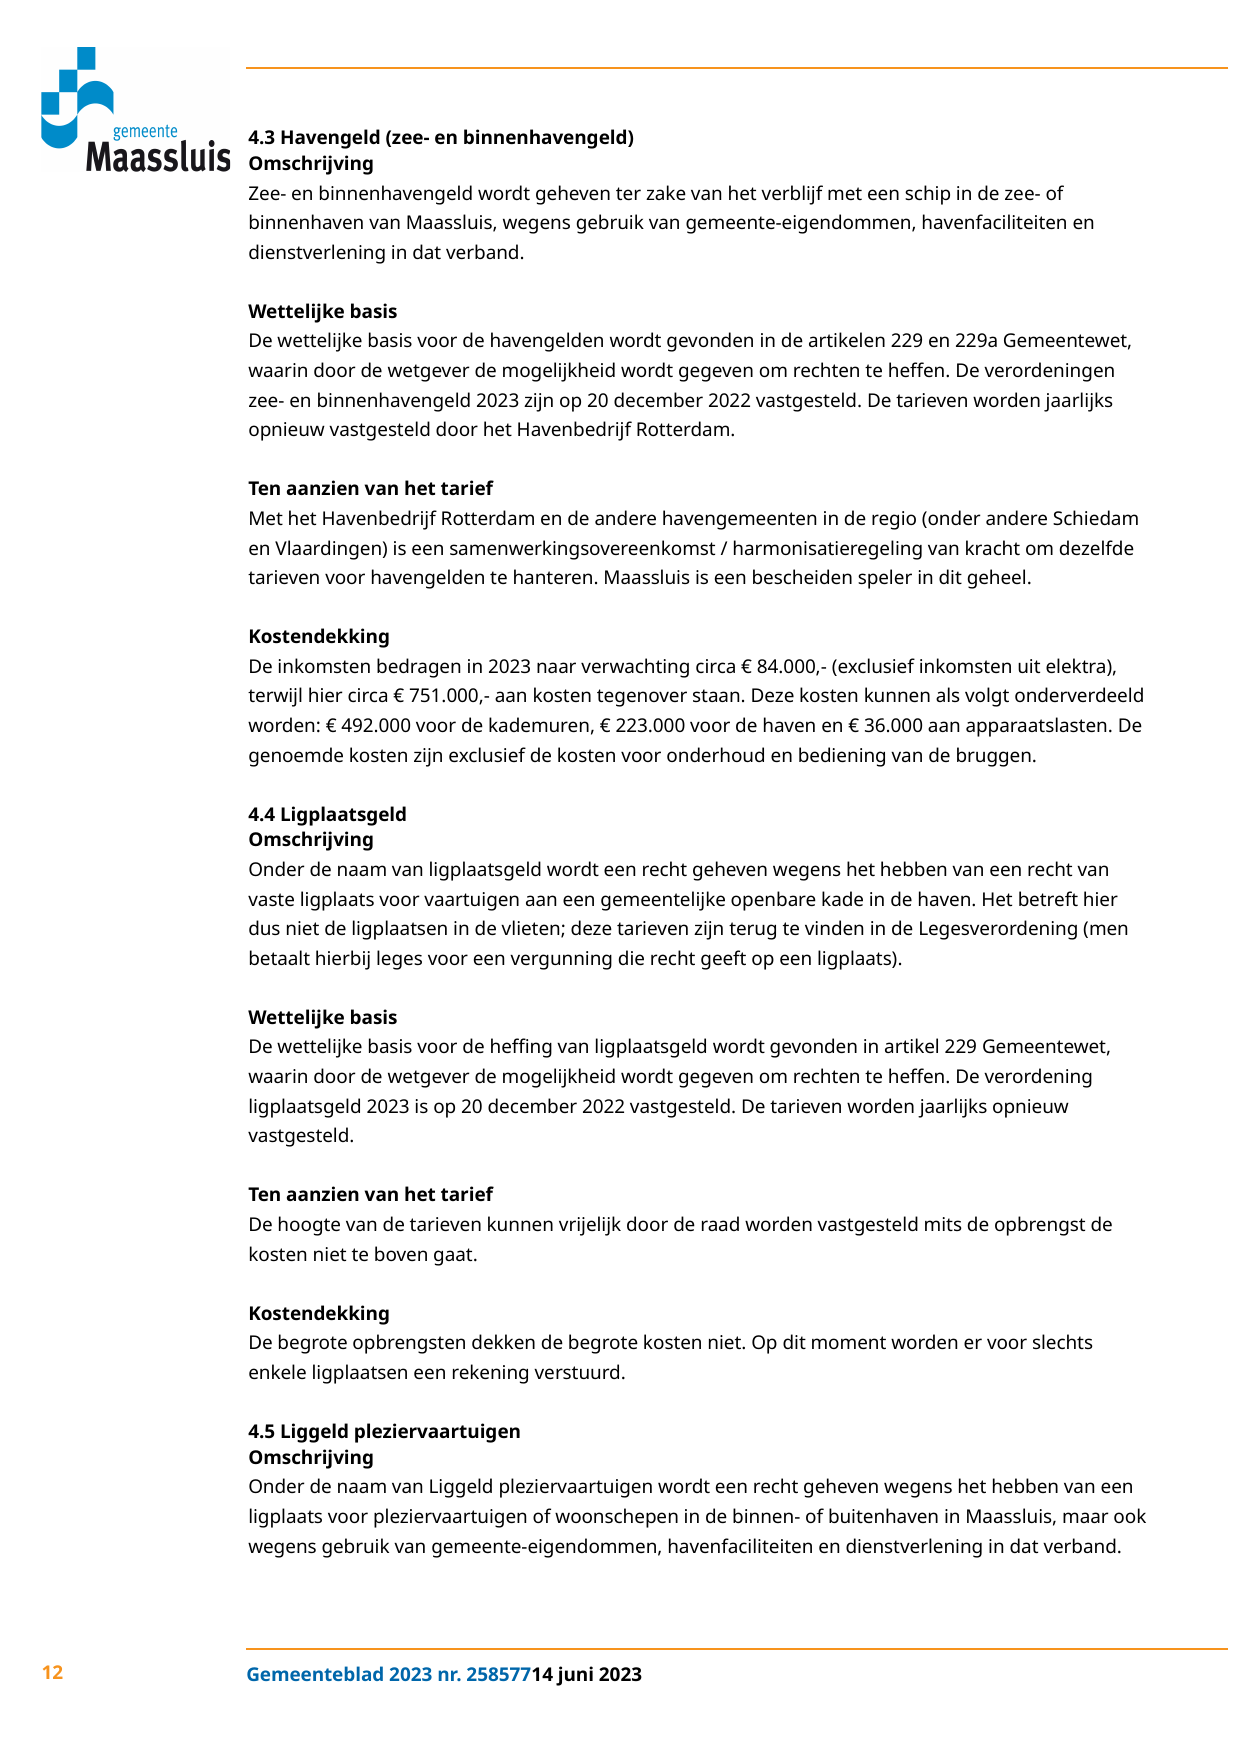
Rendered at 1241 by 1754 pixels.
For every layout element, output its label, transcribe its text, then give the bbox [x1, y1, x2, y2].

text De begrote opbrengsten dekken de begrote kosten niet. Op dit moment worden er voor slechts enkele ligplaatsen een rekening verstuurd. [248, 1329, 1152, 1385]
text Onder de naam van ligplaatsgeld wordt een recht geheven wegens het hebben van een recht van vaste ligplaats voor vaartuigen aan een gemeentelijke openbare kade in de haven. Het betreft hier dus niet de ligplaatsen in de vlieten; deze tarieven zijn terug te vinden in de Legesverordening (men betaalt hierbij leges voor een vergunning die recht geeft op een ligplaats). [248, 856, 1152, 971]
text De wettelijke basis voor de havengelden wordt gevonden in de artikelen 229 en 229a Gemeentewet, waarin door de wetgever de mogelijkheid wordt gegeven om rechten te heffen. De verordeningen zee- en binnenhavengeld 2023 zijn op 20 december 2022 vastgesteld. De tarieven worden jaarlijks opnieuw vastgesteld door het Havenbedrijf Rotterdam. [248, 328, 1152, 442]
text De inkomsten bedragen in 2023 naar verwachting circa € 84.000,- (exclusief inkomsten uit elektra), terwijl hier circa € 751.000,- aan kosten tegenover staan. Deze kosten kunnen als volgt onderverdeeld worden: € 492.000 voor de kademuren, € 223.000 voor de haven en € 36.000 aan apparaatslasten. De genoemde kosten zijn exclusief de kosten voor onderhoud en bediening van de bruggen. [248, 653, 1152, 767]
text Wettelijke basis [248, 1004, 1152, 1030]
text Wettelijke basis [248, 298, 1152, 324]
text 4.5 Liggeld pleziervaartuigen [248, 1418, 1152, 1444]
text Onder de naam van Liggeld pleziervaartuigen wordt een recht geheven wegens het hebben van een ligplaats voor pleziervaartuigen of woonschepen in de binnen- of buitenhaven in Maassluis, maar ook wegens gebruik van gemeente-eigendommen, havenfaciliteiten en dienstverlening in dat verband. [248, 1474, 1152, 1558]
picture [41, 47, 77, 92]
text 4.3 Havengeld (zee- en binnenhavengeld) [248, 124, 1152, 150]
text Kostendekking [248, 623, 1152, 649]
text Omschrijving [248, 827, 1152, 852]
text Omschrijving [248, 150, 1152, 176]
text Zee- en binnenhavengeld wordt geheven ter zake van het verblijf met een schip in de zee- of binnenhaven van Maassluis, wegens gebruik van gemeente-eigendommen, havenfaciliteiten en dienstverlening in dat verband. [248, 180, 1152, 264]
text Kostendekking [248, 1300, 1152, 1326]
text De hoogte van de tarieven kunnen vrijelijk door de raad worden vastgesteld mits de opbrengst de kosten niet te boven gaat. [248, 1211, 1152, 1267]
text 4.4 Ligplaatsgeld [248, 801, 1152, 827]
text Met het Havenbedrijf Rotterdam en de andere havengemeenten in de regio (onder andere Schiedam en Vlaardingen) is een samenwerkingsovereenkomst / harmonisatieregeling van kracht om dezelfde tarieven voor havengelden te hanteren. Maassluis is een bescheiden speler in dit geheel. [248, 505, 1152, 590]
text Ten aanzien van het tarief [248, 1182, 1152, 1207]
picture [41, 47, 231, 172]
text De wettelijke basis voor de heffing van ligplaatsgeld wordt gevonden in artikel 229 Gemeentewet, waarin door de wetgever de mogelijkheid wordt gegeven om rechten te heffen. De verordening ligplaatsgeld 2023 is op 20 december 2022 vastgesteld. De tarieven worden jaarlijks opnieuw vastgesteld. [248, 1034, 1152, 1148]
text Ten aanzien van het tarief [248, 476, 1152, 501]
text Omschrijving [248, 1444, 1152, 1470]
